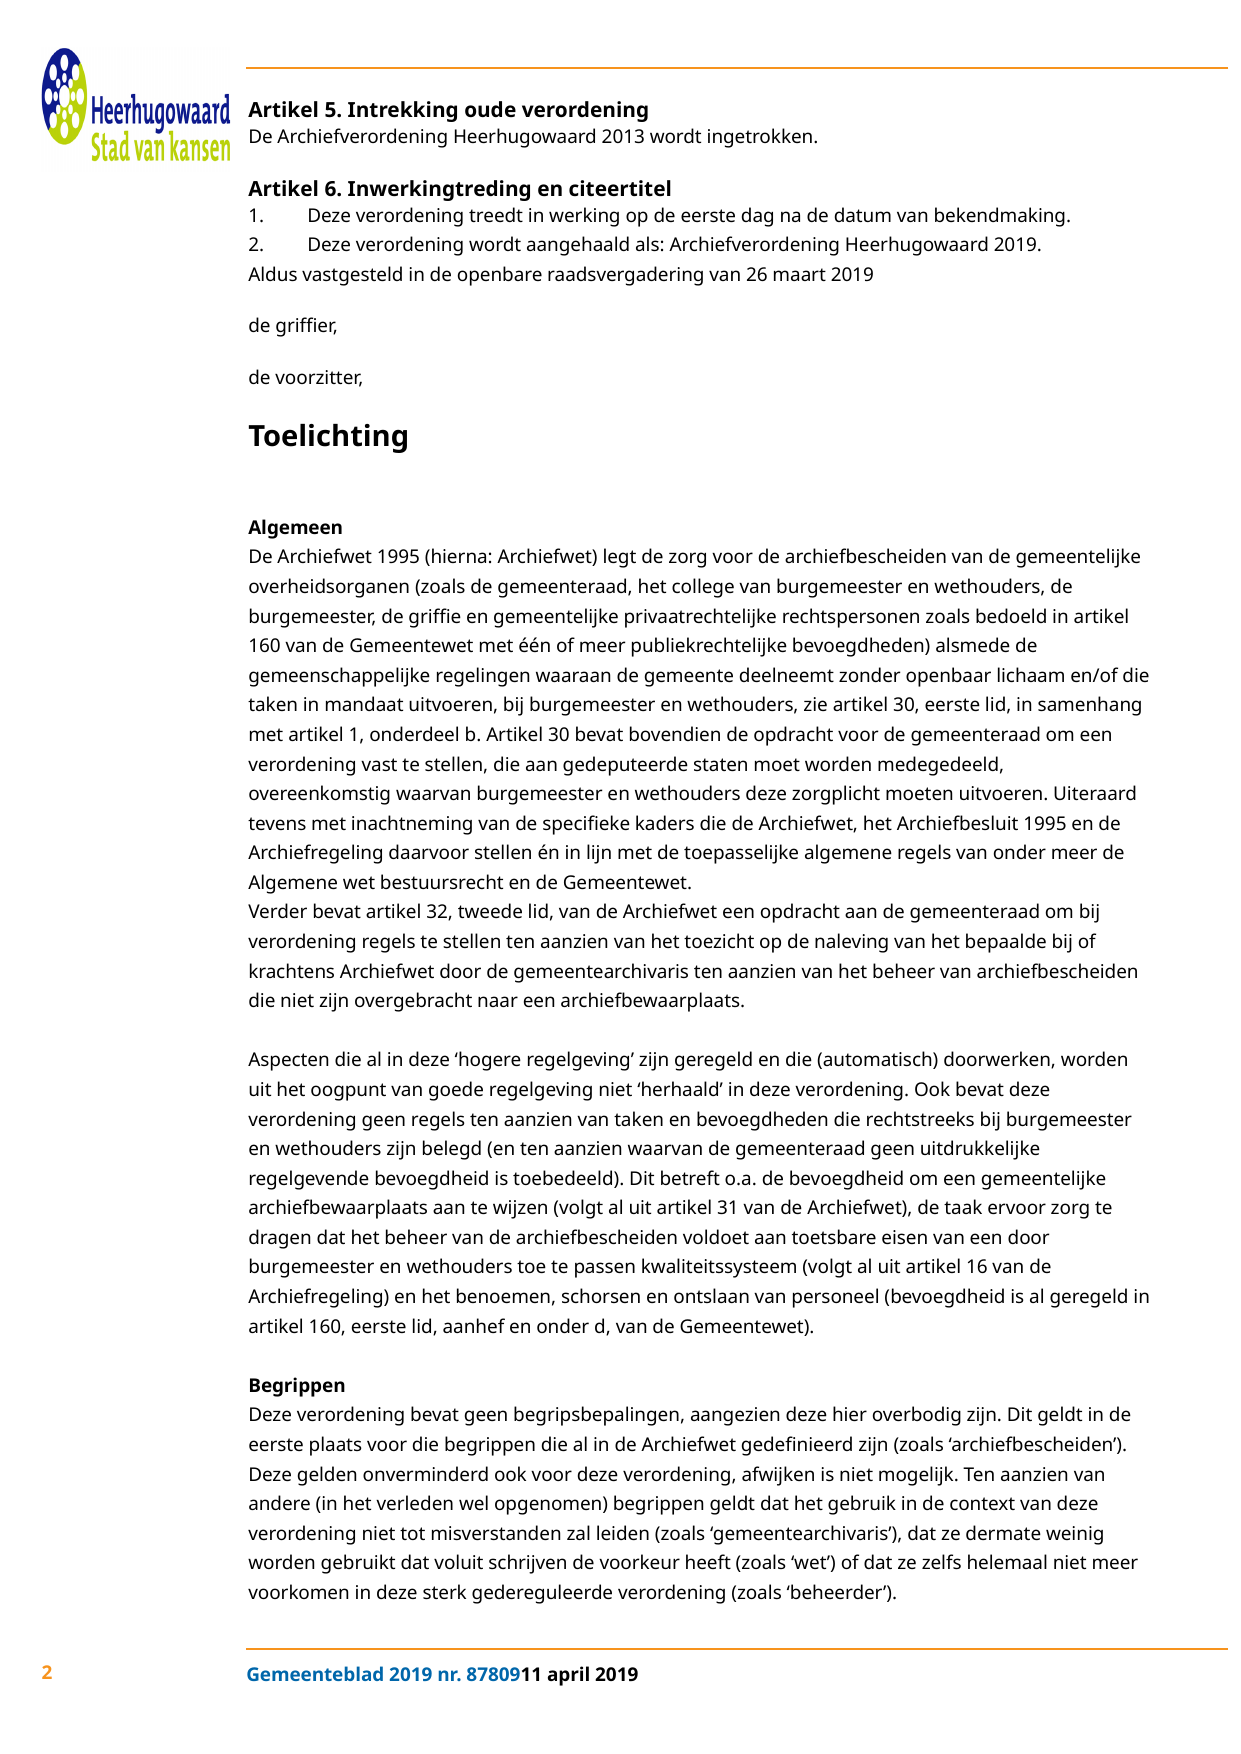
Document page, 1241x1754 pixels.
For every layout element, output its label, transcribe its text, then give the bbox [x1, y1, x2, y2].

picture [41, 47, 231, 172]
text de voorzitter, [248, 364, 1152, 390]
list Deze verordening wordt aangehaald als: Archiefverordening Heerhugowaard 2019. [248, 232, 1152, 257]
text De Archiefwet 1995 (hierna: Archiefwet) legt de zorg voor de archiefbescheiden van de gemeentelijke overheidsorganen (zoals de gemeenteraad, het college van burgemeester en wethouders, de burgemeester, de griffie en gemeentelijke privaatrechtelijke rechtspersonen zoals bedoeld in artikel 160 van de Gemeentewet met één of meer publiekrechtelijke bevoegdheden) alsmede de gemeenschappelijke regelingen waaraan de gemeente deelneemt zonder openbaar lichaam en/of die taken in mandaat uitvoeren, bij burgemeester en wethouders, zie artikel 30, eerste lid, in samenhang met artikel 1, onderdeel b. Artikel 30 bevat bovendien de opdracht voor de gemeenteraad om een verordening vast te stellen, die aan gedeputeerde staten moet worden medegedeeld, overeenkomstig waarvan burgemeester en wethouders deze zorgplicht moeten uitvoeren. Uiteraard tevens met inachtneming van de specifieke kaders die de Archiefwet, het Archiefbesluit 1995 en de Archiefregeling daarvoor stellen én in lijn met de toepasselijke algemene regels van onder meer de Algemene wet bestuursrecht en de Gemeentewet. [248, 544, 1152, 895]
list Deze verordening treedt in werking op de eerste dag na de datum van bekendmaking. [248, 202, 1152, 228]
text Deze verordening bevat geen begripsbepalingen, aangezien deze hier overbodig zijn. Dit geldt in de eerste plaats voor die begrippen die al in de Archiefwet gedefinieerd zijn (zoals ‘archiefbescheiden’). Deze gelden onverminderd ook voor deze verordening, afwijken is niet mogelijk. Ten aanzien van andere (in het verleden wel opgenomen) begrippen geldt dat het gebruik in de context van deze verordening niet tot misverstanden zal leiden (zoals ‘gemeentearchivaris’), dat ze dermate weinig worden gebruikt dat voluit schrijven de voorkeur heeft (zoals ‘wet’) of dat ze zelfs helemaal niet meer voorkomen in deze sterk gedereguleerde verordening (zoals ‘beheerder’). [248, 1402, 1152, 1605]
text Algemeen [248, 514, 1152, 540]
text Verder bevat artikel 32, tweede lid, van de Archiefwet een opdracht aan de gemeenteraad om bij verordening regels te stellen ten aanzien van het toezicht op de naleving van het bepaalde bij of krachtens Archiefwet door de gemeentearchivaris ten aanzien van het beheer van archiefbescheiden die niet zijn overgebracht naar een archiefbewaarplaats. [248, 899, 1152, 1013]
text Aldus vastgesteld in de openbare raadsvergadering van 26 maart 2019 [248, 261, 1152, 287]
text Artikel 5. Intrekking oude verordening [248, 95, 1152, 123]
text Toelichting [248, 416, 1152, 455]
text De Archiefverordening Heerhugowaard 2013 wordt ingetrokken. [248, 123, 1152, 149]
text Aspecten die al in deze ‘hogere regelgeving’ zijn geregeld en die (automatisch) doorwerken, worden uit het oogpunt van goede regelgeving niet ‘herhaald’ in deze verordening. Ook bevat deze verordening geen regels ten aanzien van taken en bevoegdheden die rechtstreeks bij burgemeester en wethouders zijn belegd (en ten aanzien waarvan de gemeenteraad geen uitdrukkelijke regelgevende bevoegdheid is toebedeeld). Dit betreft o.a. de bevoegdheid om een gemeentelijke archiefbewaarplaats aan te wijzen (volgt al uit artikel 31 van de Archiefwet), de taak ervoor zorg te dragen dat het beheer van de archiefbescheiden voldoet aan toetsbare eisen van een door burgemeester en wethouders toe te passen kwaliteitssysteem (volgt al uit artikel 16 van de Archiefregeling) en het benoemen, schorsen en ontslaan van personeel (bevoegdheid is al geregeld in artikel 160, eerste lid, aanhef en onder d, van de Gemeentewet). [248, 1047, 1152, 1338]
text de griffier, [248, 313, 1152, 338]
text Begrippen [248, 1372, 1152, 1398]
text Artikel 6. Inwerkingtreding en citeertitel [248, 174, 1152, 202]
